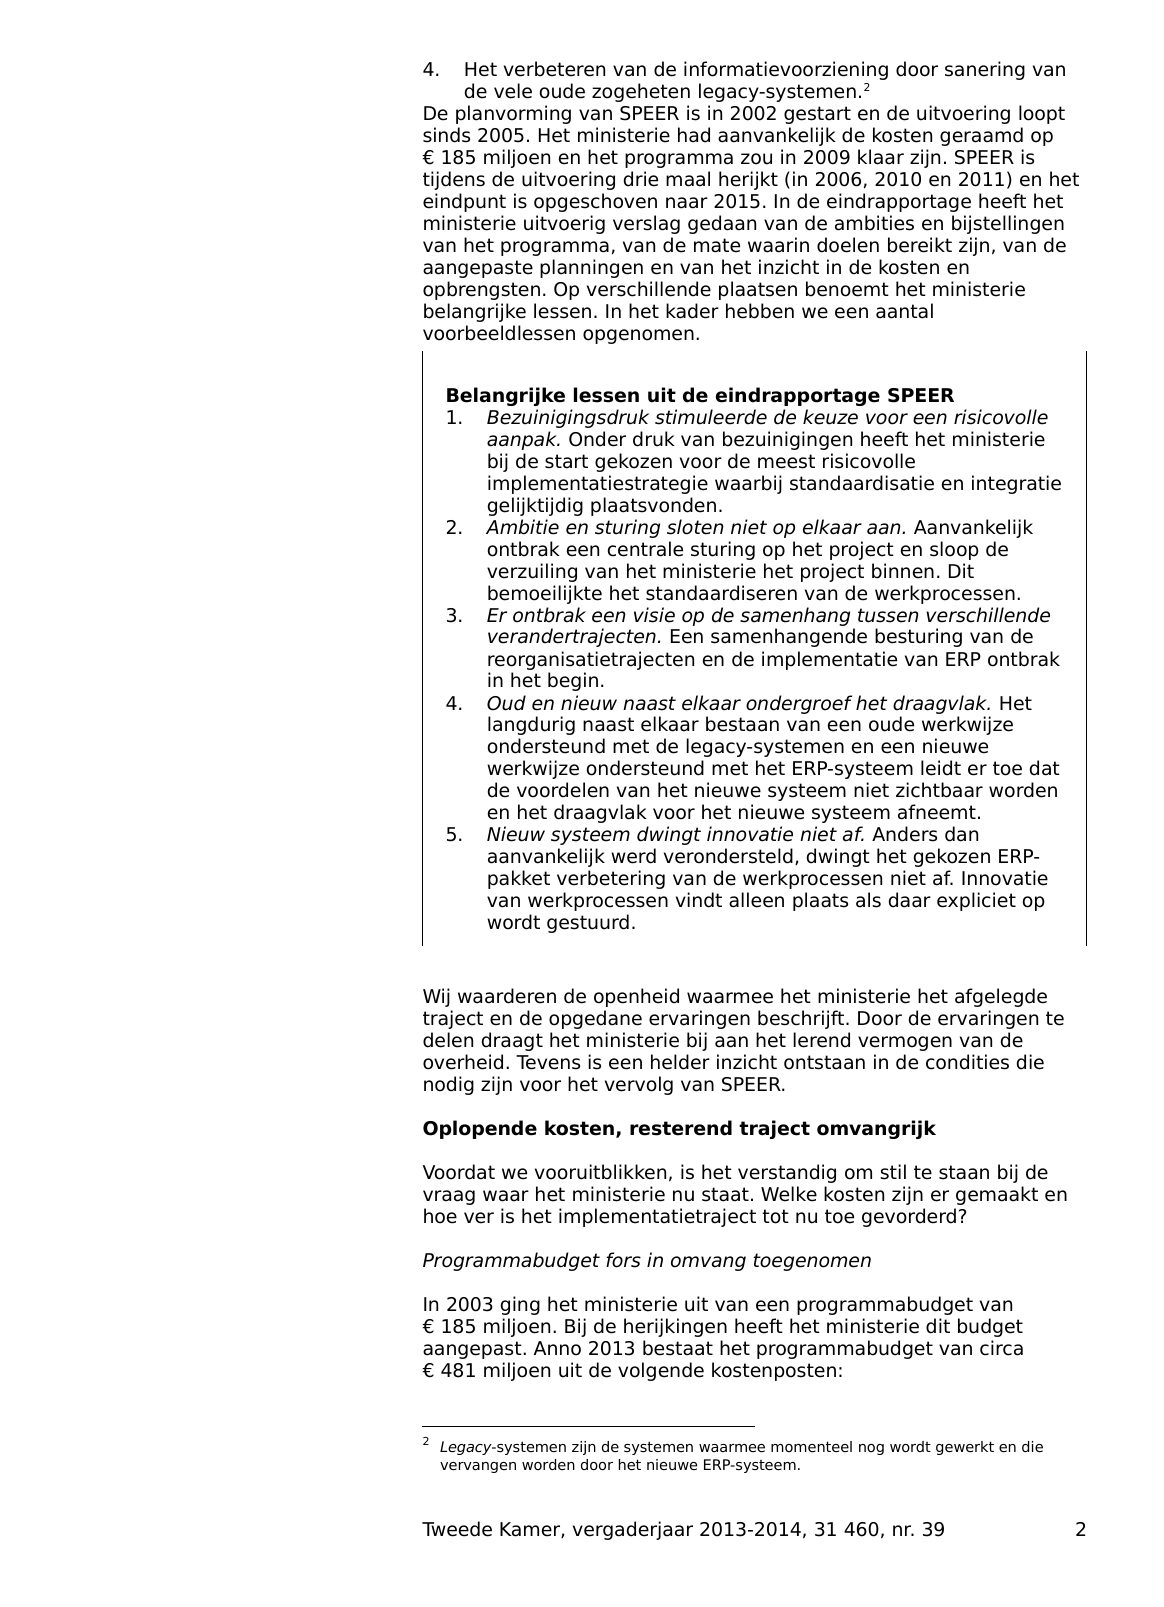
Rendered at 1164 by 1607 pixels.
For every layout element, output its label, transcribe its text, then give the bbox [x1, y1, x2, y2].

text Voordat we vooruitblikken, is het verstandig om stil te staan bij de vraag waar het ministerie nu staat. Welke kosten zijn er gemaakt en hoe ver is het implementatietraject tot nu toe gevorderd? [422, 1162, 1087, 1228]
text Wij waarderen de openheid waarmee het ministerie het afgelegde traject en de opgedane ervaringen beschrijft. Door de ervaringen te delen draagt het ministerie bij aan het lerend vermogen van de overheid. Tevens is een helder inzicht ontstaan in de condities die nodig zijn voor het vervolg van SPEER. [422, 986, 1087, 1096]
text 4. Het verbeteren van de informatievoorziening door sanering van de vele oude zogeheten legacy-systemen. [422, 59, 1087, 103]
text In 2003 ging het ministerie uit van een programmabudget van € 185 miljoen. Bij de herijkingen heeft het ministerie dit budget aangepast. Anno 2013 bestaat het programmabudget van circa € 481 miljoen uit de volgende kostenposten: [422, 1294, 1087, 1382]
table_header Belangrijke lessen uit de eindrapportage SPEER 1. Bezuinigingsdruk stimuleerde de keuze voor een risicovolle aanpak. Onder druk van bezuinigingen heeft het ministerie bij de start gekozen voor de meest risicovolle implementatiestrategie waarbij standaardisatie en integratie gelijktijdig plaatsvonden. 2. Ambitie en sturing sloten niet op elkaar aan. Aanvankelijk ontbrak een centrale sturing op het project en sloop de verzuiling van het ministerie het project binnen. Dit bemoeilijkte het standaardiseren van de werkprocessen. 3. Er ontbrak een visie op de samenhang tussen verschillende verandertrajecten. Een samenhangende besturing van de reorganisatietrajecten en de implementatie van ERP ontbrak in het begin. 4. Oud en nieuw naast elkaar ondergroef het draagvlak. Het langdurig naast elkaar bestaan van een oude werkwijze ondersteund met de legacy-systemen en een nieuwe werkwijze ondersteund met het ERP-systeem leidt er toe dat de voordelen van het nieuwe systeem niet zichtbaar worden en het draagvlak voor het nieuwe systeem afneemt. 5. Nieuw systeem dwingt innovatie niet af. Anders dan aanvankelijk werd verondersteld, dwingt het gekozen ERP-pakket verbetering van de werkprocessen niet af. Innovatie van werkprocessen vindt alleen plaats als daar expliciet op wordt gestuurd. [423, 351, 1086, 946]
text De planvorming van SPEER is in 2002 gestart en de uitvoering loopt sinds 2005. Het ministerie had aanvankelijk de kosten geraamd op € 185 miljoen en het programma zou in 2009 klaar zijn. SPEER is tijdens de uitvoering drie maal herijkt (in 2006, 2010 en 2011) en het eindpunt is opgeschoven naar 2015. In de eindrapportage heeft het ministerie uitvoerig verslag gedaan van de ambities en bijstellingen van het programma, van de mate waarin doelen bereikt zijn, van de aangepaste planningen en van het inzicht in de kosten en opbrengsten. Op verschillende plaatsen benoemt het ministerie belangrijke lessen. In het kader hebben we een aantal voorbeeldlessen opgenomen. [422, 103, 1087, 345]
subtitle Oplopende kosten, resterend traject omvangrijk [422, 1118, 1087, 1140]
subtitle Programmabudget fors in omvang toegenomen [422, 1250, 1087, 1272]
text Legacy-systemen zijn de systemen waarmee momenteel nog wordt gewerkt en die vervangen worden door het nieuwe ERP-systeem. [422, 1435, 1087, 1474]
